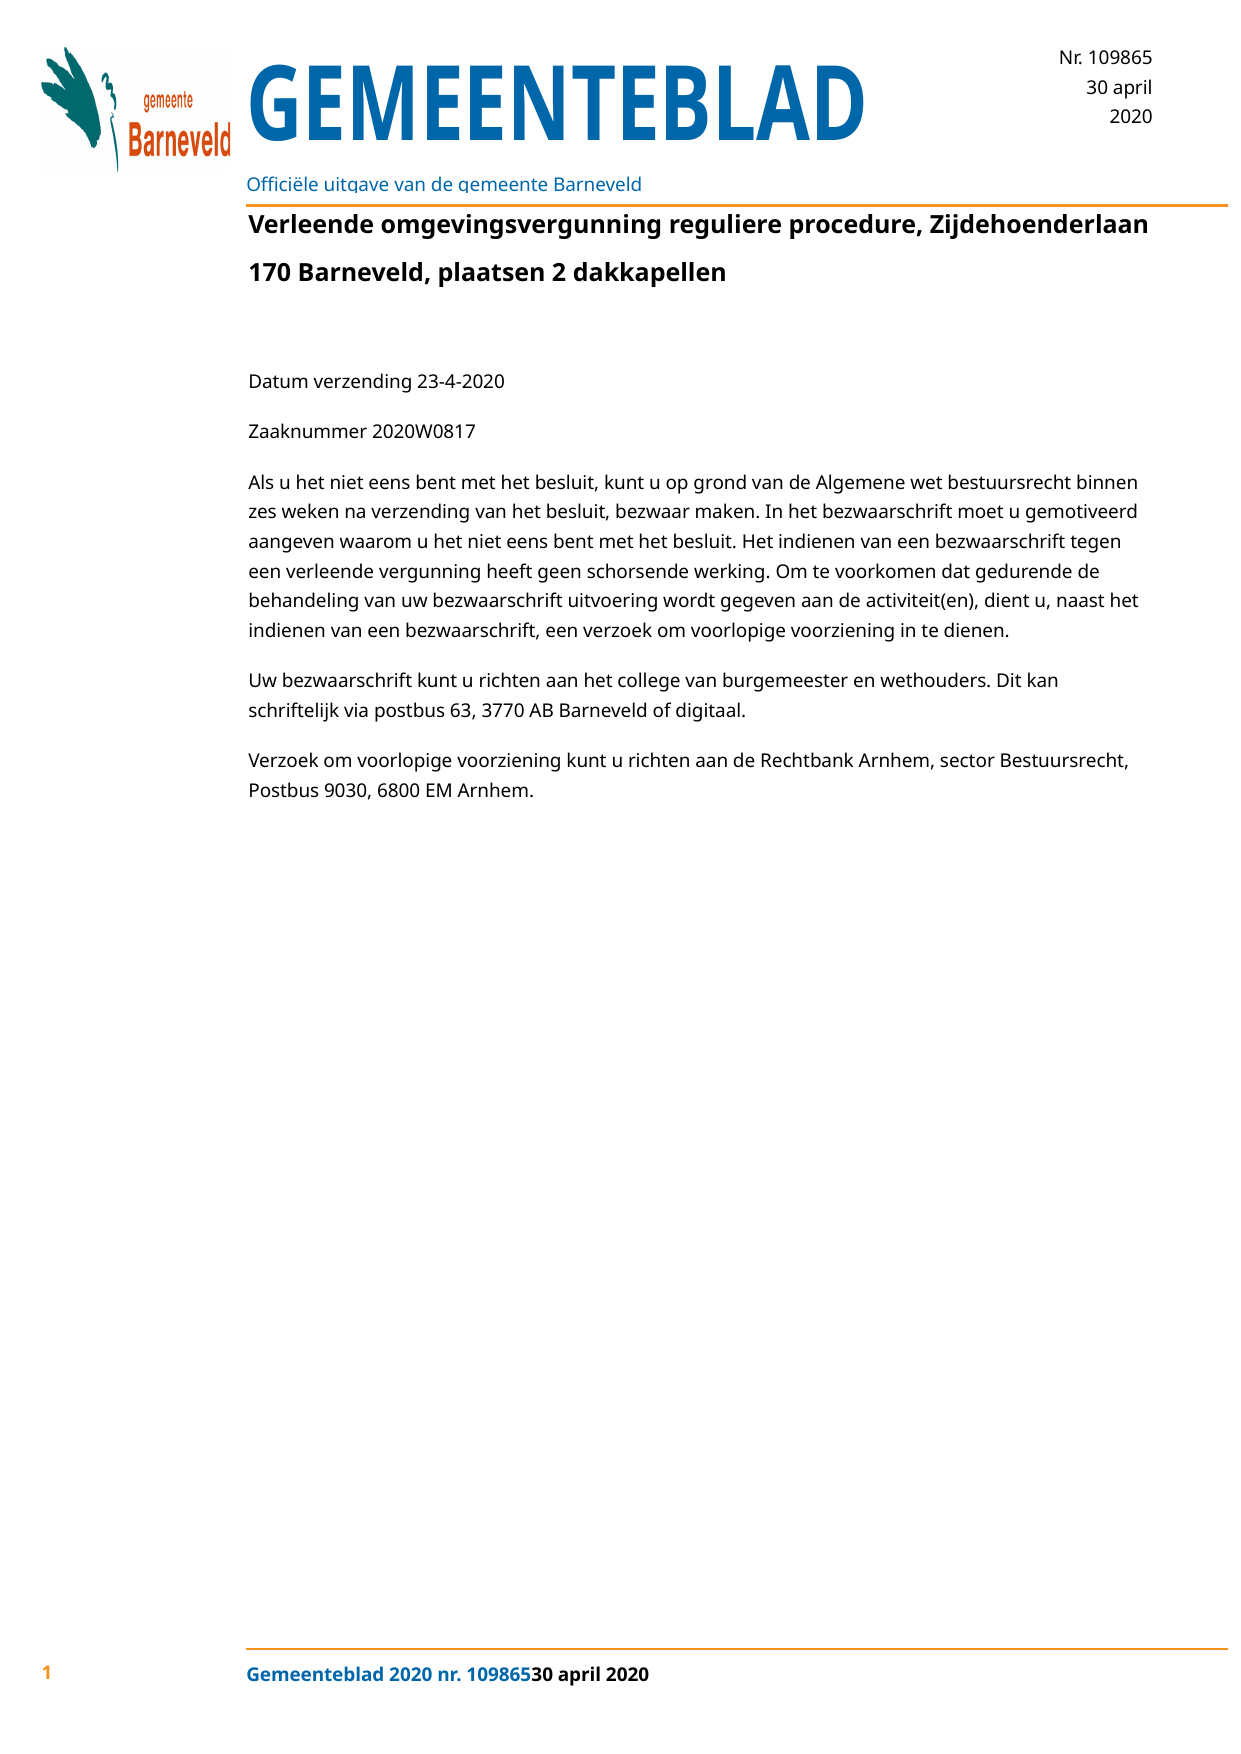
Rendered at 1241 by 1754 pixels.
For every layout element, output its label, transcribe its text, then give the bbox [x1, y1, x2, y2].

text Zaaknummer 2020W0817 [248, 419, 1152, 444]
text Verzoek om voorlopige voorziening kunt u richten aan de Rechtbank Arnhem, sector Bestuursrecht, Postbus 9030, 6800 EM Arnhem. [248, 747, 1152, 803]
text Als u het niet eens bent met het besluit, kunt u op grond van de Algemene wet bestuursrecht binnen zes weken na verzending van het besluit, bezwaar maken. In het bezwaarschrift moet u gemotiveerd aangeven waarom u het niet eens bent met het besluit. Het indienen van een bezwaarschrift tegen een verleende vergunning heeft geen schorsende werking. Om te voorkomen dat gedurende de behandeling van uw bezwaarschrift uitvoering wordt gegeven aan de activiteit(en), dient u, naast het indienen van een bezwaarschrift, een verzoek om voorlopige voorziening in te dienen. [248, 469, 1152, 643]
text Uw bezwaarschrift kunt u richten aan het college van burgemeester en wethouders. Dit kan schriftelijk via postbus 63, 3770 AB Barneveld of digitaal. [248, 667, 1152, 723]
picture [41, 47, 231, 172]
text Datum verzending 23-4-2020 [248, 368, 1152, 394]
text Verleende omgevingsvergunning reguliere procedure, Zijdehoenderlaan 170 Barneveld, plaatsen 2 dakkapellen [248, 207, 1152, 288]
